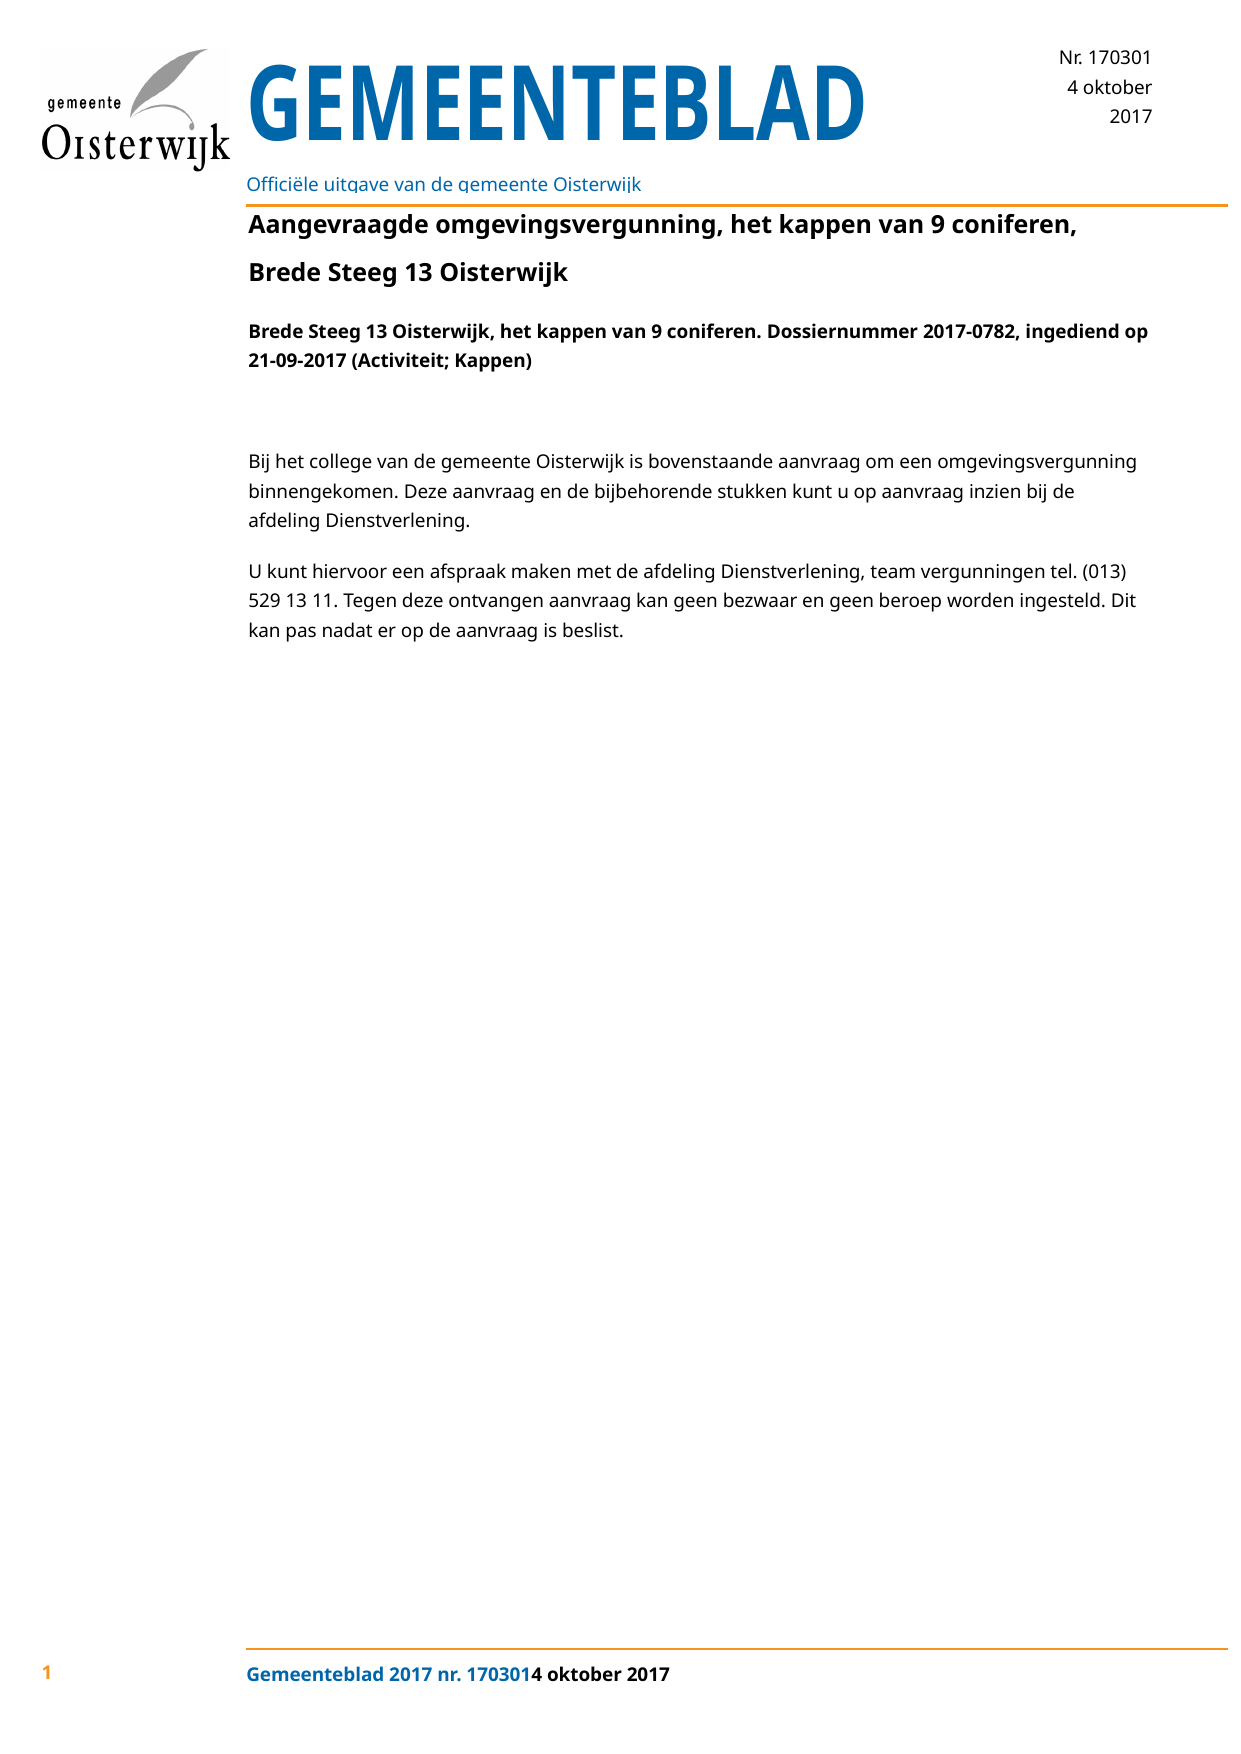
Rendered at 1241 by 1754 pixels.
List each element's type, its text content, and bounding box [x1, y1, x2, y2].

text Bij het college van de gemeente Oisterwijk is bovenstaande aanvraag om een omgevingsvergunning binnengekomen. Deze aanvraag en de bijbehorende stukken kunt u op aanvraag inzien bij de afdeling Dienstverlening. [248, 448, 1152, 533]
text U kunt hiervoor een afspraak maken met de afdeling Dienstverlening, team vergunningen tel. (013) 529 13 11. Tegen deze ontvangen aanvraag kan geen bezwaar en geen beroep worden ingesteld. Dit kan pas nadat er op de aanvraag is beslist. [248, 558, 1152, 643]
text Brede Steeg 13 Oisterwijk, het kappen van 9 coniferen. Dossiernummer 2017-0782, ingediend op 21-09-2017 (Activiteit; Kappen) [248, 318, 1152, 373]
text Aangevraagde omgevingsvergunning, het kappen van 9 coniferen, Brede Steeg 13 Oisterwijk [248, 207, 1152, 288]
picture [41, 47, 231, 172]
